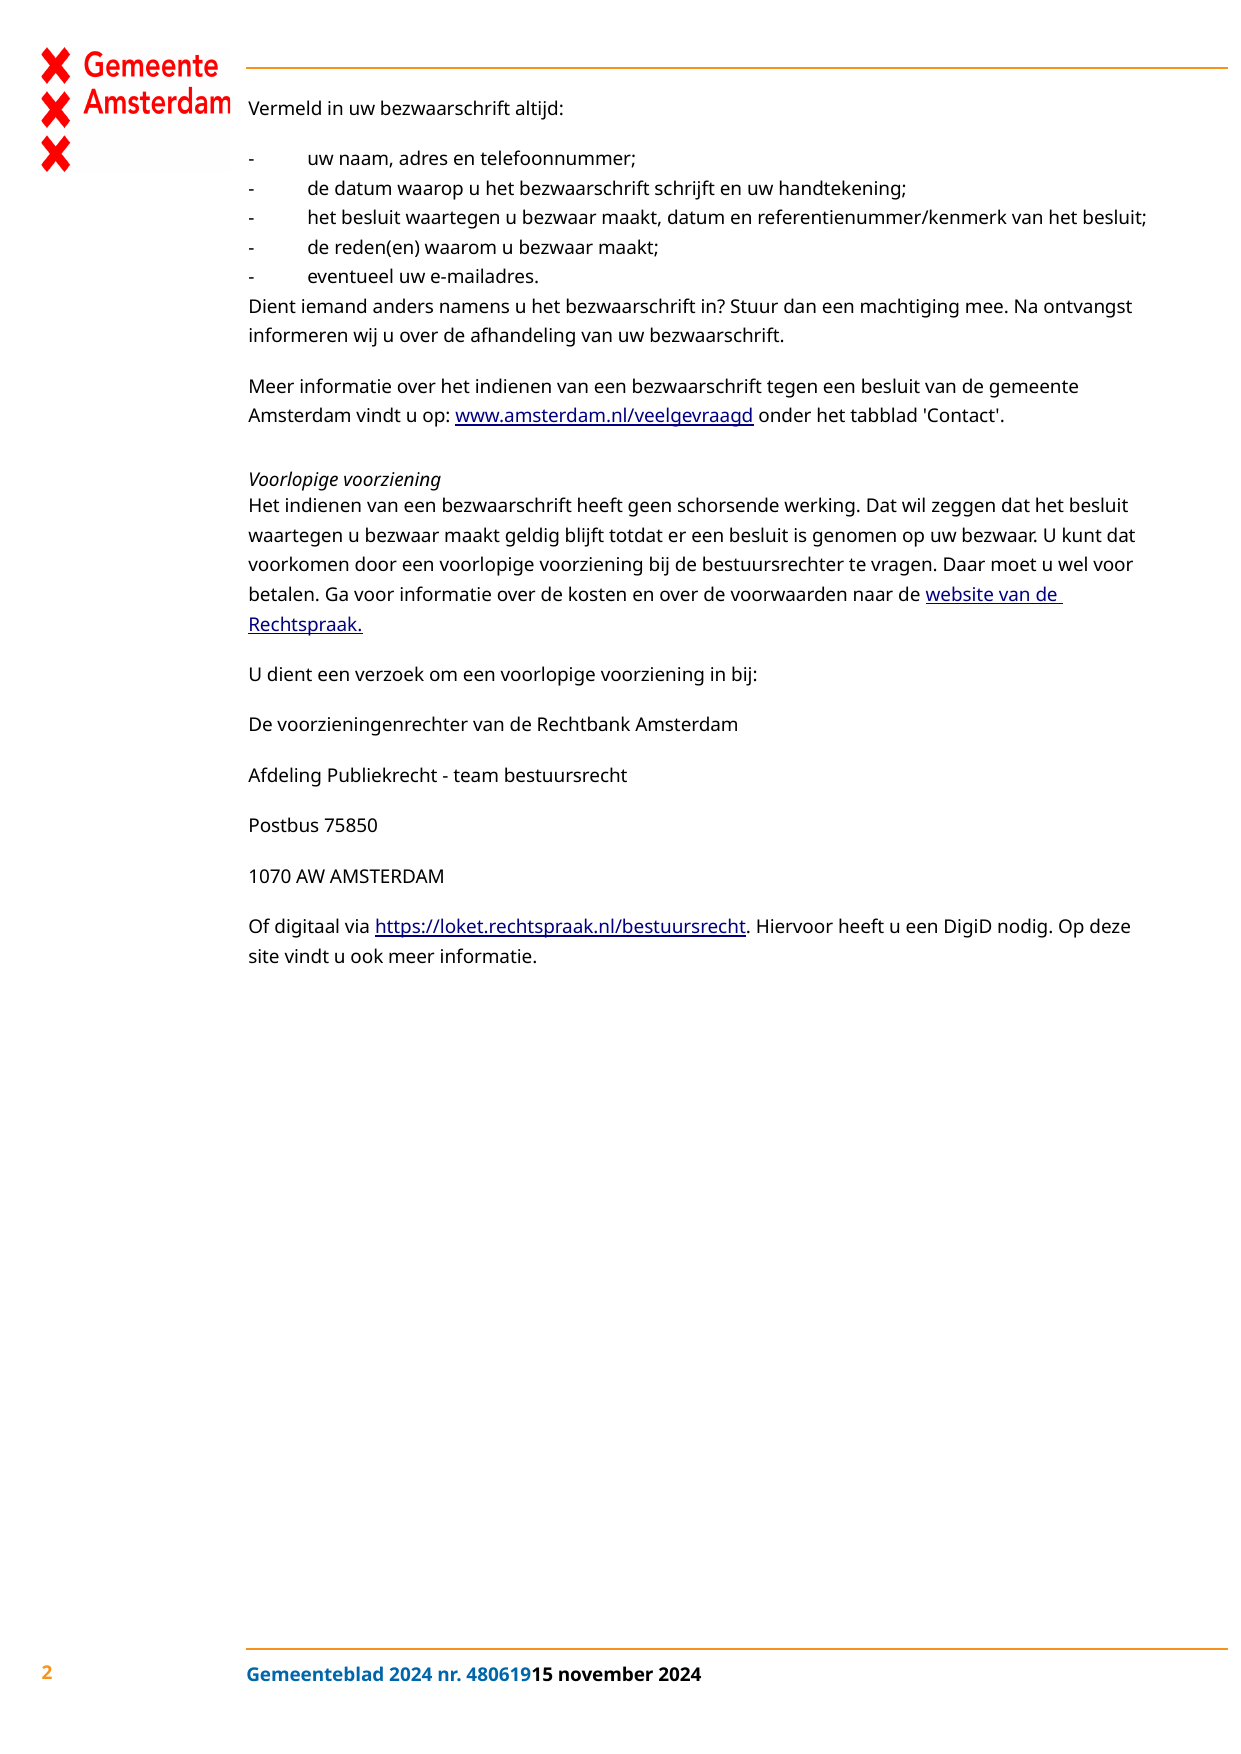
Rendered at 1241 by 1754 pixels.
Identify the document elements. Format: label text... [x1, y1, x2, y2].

text Vermeld in uw bezwaarschrift altijd: [248, 95, 1152, 121]
text Meer informatie over het indienen van een bezwaarschrift tegen een besluit van de gemeente Amsterdam vindt u op: www.amsterdam.nl/veelgevraagd onder het tabblad 'Contact'. [248, 373, 1152, 428]
text U dient een verzoek om een voorlopige voorziening in bij: [248, 661, 1152, 687]
list uw naam, adres en telefoonnummer; [248, 145, 1152, 171]
list eventueel uw e-mailadres. [248, 263, 1152, 289]
picture [41, 47, 231, 172]
text 1070 AW AMSTERDAM [248, 863, 1152, 888]
text De voorzieningenrechter van de Rechtbank Amsterdam [248, 712, 1152, 737]
text Of digitaal via https://loket.rechtspraak.nl/bestuursrecht. Hiervoor heeft u een DigiD nodig. Op deze site vindt u ook meer informatie. [248, 913, 1152, 968]
list de datum waarop u het bezwaarschrift schrijft en uw handtekening; [248, 175, 1152, 201]
text Dient iemand anders namens u het bezwaarschrift in? Stuur dan een machtiging mee. Na ontvangst informeren wij u over de afhandeling van uw bezwaarschrift. [248, 293, 1152, 348]
text Voorlopige voorziening [248, 467, 1152, 492]
text Afdeling Publiekrecht - team bestuursrecht [248, 762, 1152, 788]
text Het indienen van een bezwaarschrift heeft geen schorsende werking. Dat wil zeggen dat het besluit waartegen u bezwaar maakt geldig blijft totdat er een besluit is genomen op uw bezwaar. U kunt dat voorkomen door een voorlopige voorziening bij de bestuursrechter te vragen. Daar moet u wel voor betalen. Ga voor informatie over de kosten en over de voorwaarden naar de website van de Rechtspraak. [248, 492, 1152, 636]
list de reden(en) waarom u bezwaar maakt; [248, 234, 1152, 260]
list het besluit waartegen u bezwaar maakt, datum en referentienummer/kenmerk van het besluit; [248, 204, 1152, 230]
text Postbus 75850 [248, 812, 1152, 838]
